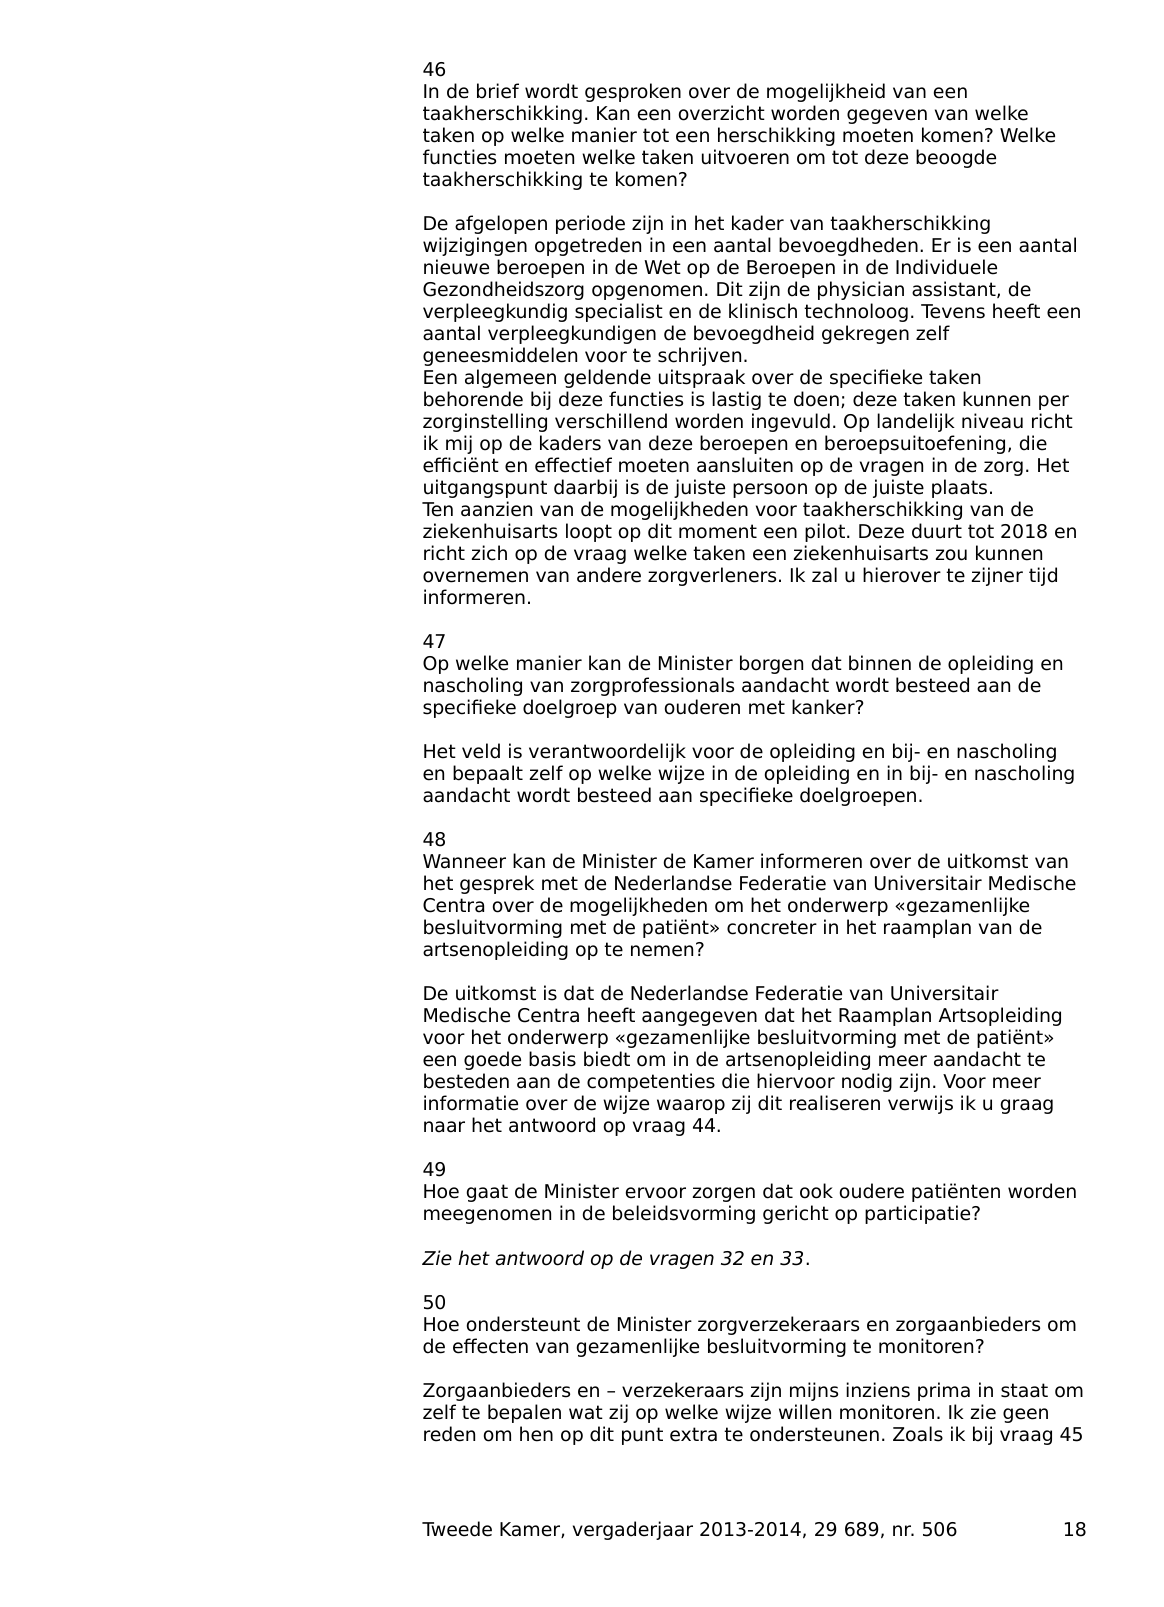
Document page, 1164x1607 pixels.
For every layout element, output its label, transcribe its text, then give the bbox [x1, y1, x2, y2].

text Wanneer kan de Minister de Kamer informeren over de uitkomst van het gesprek met de Nederlandse Federatie van Universitair Medische Centra over de mogelijkheden om het onderwerp «gezamenlijke besluitvorming met de patiënt» concreter in het raamplan van de artsenopleiding op te nemen? [422, 851, 1087, 961]
text Ten aanzien van de mogelijkheden voor taakherschikking van de ziekenhuisarts loopt op dit moment een pilot. Deze duurt tot 2018 en richt zich op de vraag welke taken een ziekenhuisarts zou kunnen overnemen van andere zorgverleners. Ik zal u hierover te zijner tijd informeren. [422, 499, 1087, 609]
text Hoe gaat de Minister ervoor zorgen dat ook oudere patiënten worden meegenomen in de beleidsvorming gericht op participatie? [422, 1181, 1087, 1225]
text Zie het antwoord op de vragen 32 en 33. [422, 1247, 1087, 1269]
text Zorgaanbieders en – verzekeraars zijn mijns inziens prima in staat om zelf te bepalen wat zij op welke wijze willen monitoren. Ik zie geen reden om hen op dit punt extra te ondersteunen. Zoals ik bij vraag 45 [422, 1380, 1087, 1446]
text 49 [422, 1159, 1087, 1181]
text Hoe ondersteunt de Minister zorgverzekeraars en zorgaanbieders om de effecten van gezamenlijke besluitvorming te monitoren? [422, 1313, 1087, 1357]
text Een algemeen geldende uitspraak over de specifieke taken behorende bij deze functies is lastig te doen; deze taken kunnen per zorginstelling verschillend worden ingevuld. Op landelijk niveau richt ik mij op de kaders van deze beroepen en beroepsuitoefening, die efficiënt en effectief moeten aansluiten op de vragen in de zorg. Het uitgangspunt daarbij is de juiste persoon op de juiste plaats. [422, 367, 1087, 499]
text Op welke manier kan de Minister borgen dat binnen de opleiding en nascholing van zorgprofessionals aandacht wordt besteed aan de specifieke doelgroep van ouderen met kanker? [422, 653, 1087, 719]
text 47 [422, 631, 1087, 653]
text 46 [422, 59, 1087, 81]
text 50 [422, 1292, 1087, 1313]
text Het veld is verantwoordelijk voor de opleiding en bij- en nascholing en bepaalt zelf op welke wijze in de opleiding en in bij- en nascholing aandacht wordt besteed aan specifieke doelgroepen. [422, 741, 1087, 807]
text De afgelopen periode zijn in het kader van taakherschikking wijzigingen opgetreden in een aantal bevoegdheden. Er is een aantal nieuwe beroepen in de Wet op de Beroepen in de Individuele Gezondheidszorg opgenomen. Dit zijn de physician assistant, de verpleegkundig specialist en de klinisch technoloog. Tevens heeft een aantal verpleegkundigen de bevoegdheid gekregen zelf geneesmiddelen voor te schrijven. [422, 213, 1087, 367]
text De uitkomst is dat de Nederlandse Federatie van Universitair Medische Centra heeft aangegeven dat het Raamplan Artsopleiding voor het onderwerp «gezamenlijke besluitvorming met de patiënt» een goede basis biedt om in de artsenopleiding meer aandacht te besteden aan de competenties die hiervoor nodig zijn. Voor meer informatie over de wijze waarop zij dit realiseren verwijs ik u graag naar het antwoord op vraag 44. [422, 983, 1087, 1137]
text In de brief wordt gesproken over de mogelijkheid van een taakherschikking. Kan een overzicht worden gegeven van welke taken op welke manier tot een herschikking moeten komen? Welke functies moeten welke taken uitvoeren om tot deze beoogde taakherschikking te komen? [422, 81, 1087, 191]
text 48 [422, 829, 1087, 851]
